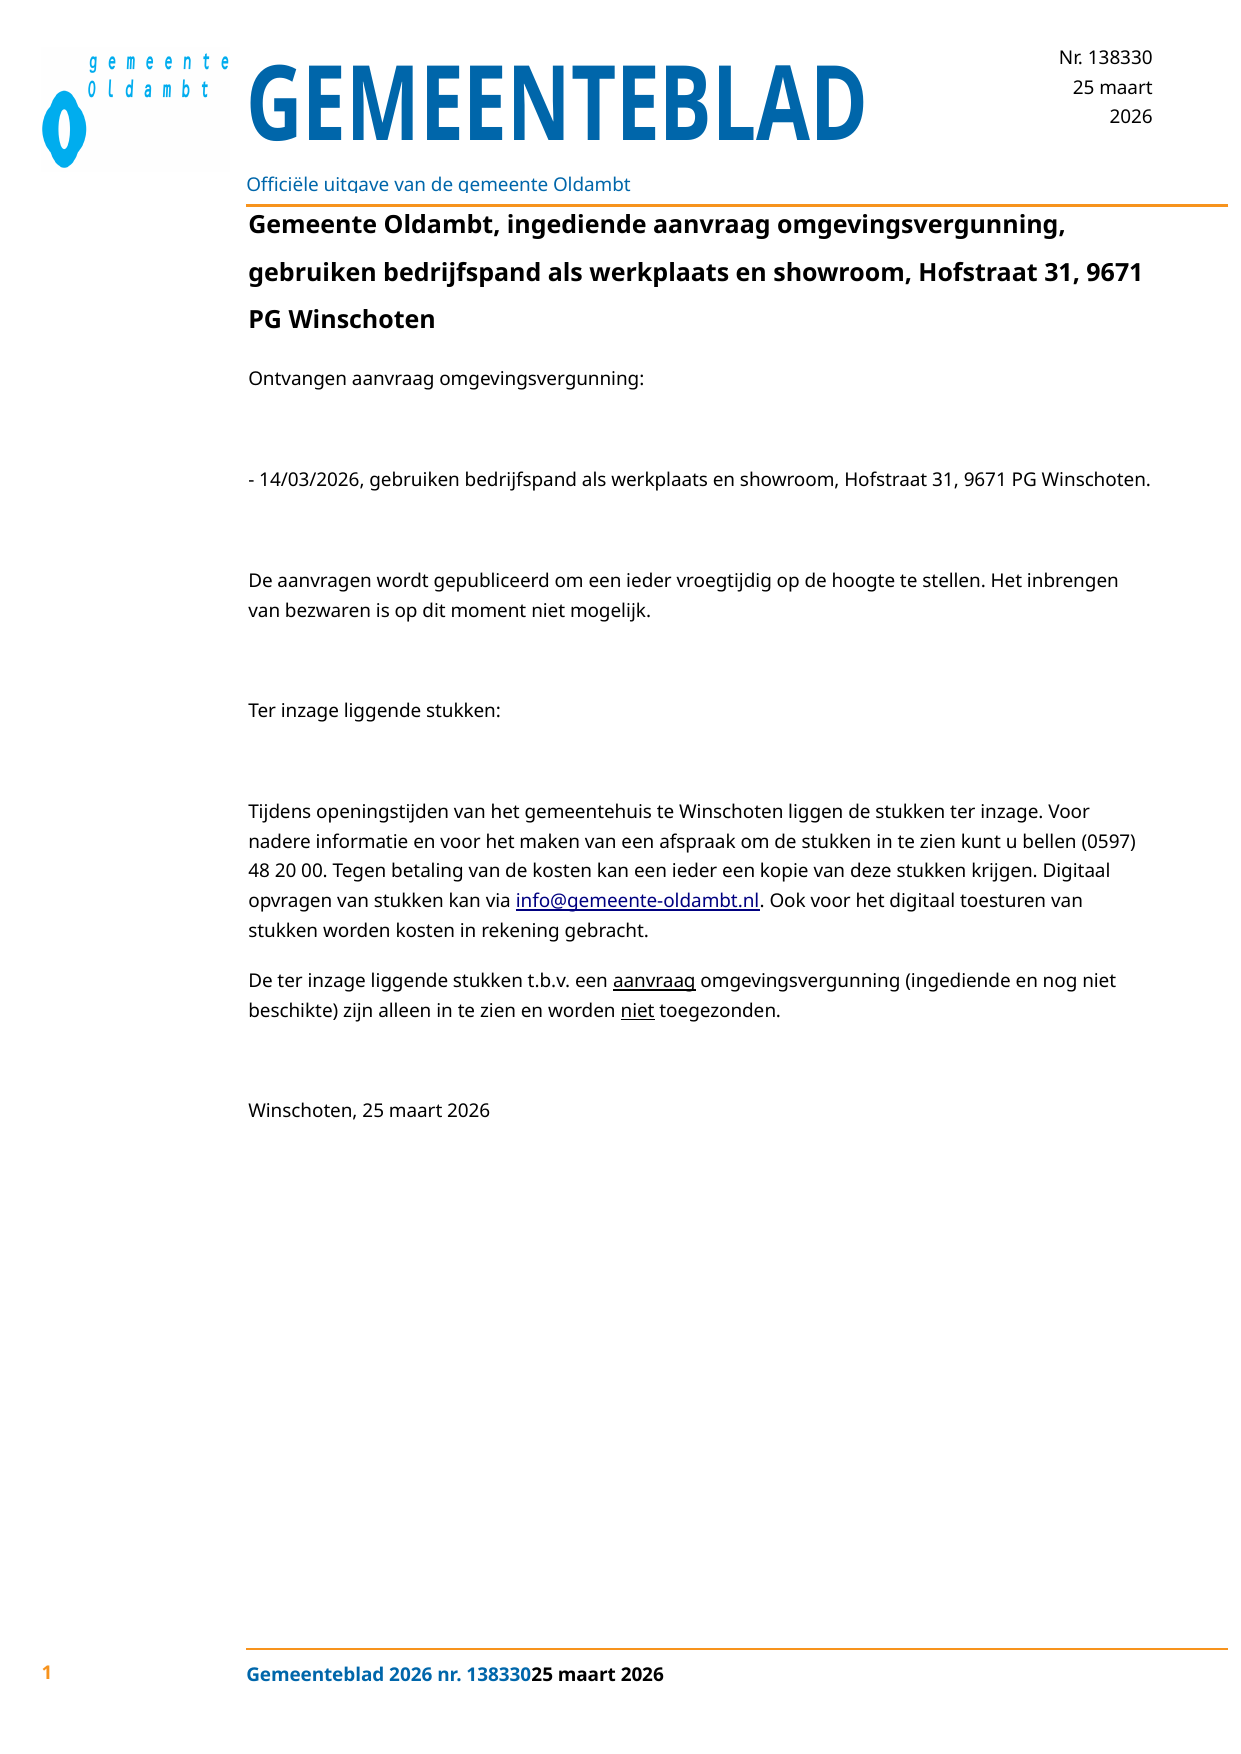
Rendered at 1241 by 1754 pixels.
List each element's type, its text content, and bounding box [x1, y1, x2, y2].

text Winschoten, 25 maart 2026 [248, 1098, 1152, 1123]
text De ter inzage liggende stukken t.b.v. een aanvraag omgevingsvergunning (ingediende en nog niet beschikte) zijn alleen in te zien en worden niet toegezonden. [248, 967, 1152, 1022]
text Gemeente Oldambt, ingediende aanvraag omgevingsvergunning, gebruiken bedrijfspand als werkplaats en showroom, Hofstraat 31, 9671 PG Winschoten [248, 207, 1152, 336]
text - 14/03/2026, gebruiken bedrijfspand als werkplaats en showroom, Hofstraat 31, 9671 PG Winschoten. [248, 466, 1152, 492]
text Ontvangen aanvraag omgevingsvergunning: [248, 366, 1152, 391]
text Tijdens openingstijden van het gemeentehuis te Winschoten liggen de stukken ter inzage. Voor nadere informatie en voor het maken van een afspraak om de stukken in te zien kunt u bellen (0597) 48 20 00. Tegen betaling van de kosten kan een ieder een kopie van deze stukken krijgen. Digitaal opvragen van stukken kan via info@gemeente-oldambt.nl. Ook voor het digitaal toesturen van stukken worden kosten in rekening gebracht. [248, 798, 1152, 942]
picture [41, 47, 231, 172]
text De aanvragen wordt gepubliceerd om een ieder vroegtijdig op de hoogte te stellen. Het inbrengen van bezwaren is op dit moment niet mogelijk. [248, 567, 1152, 622]
text Ter inzage liggende stukken: [248, 698, 1152, 723]
